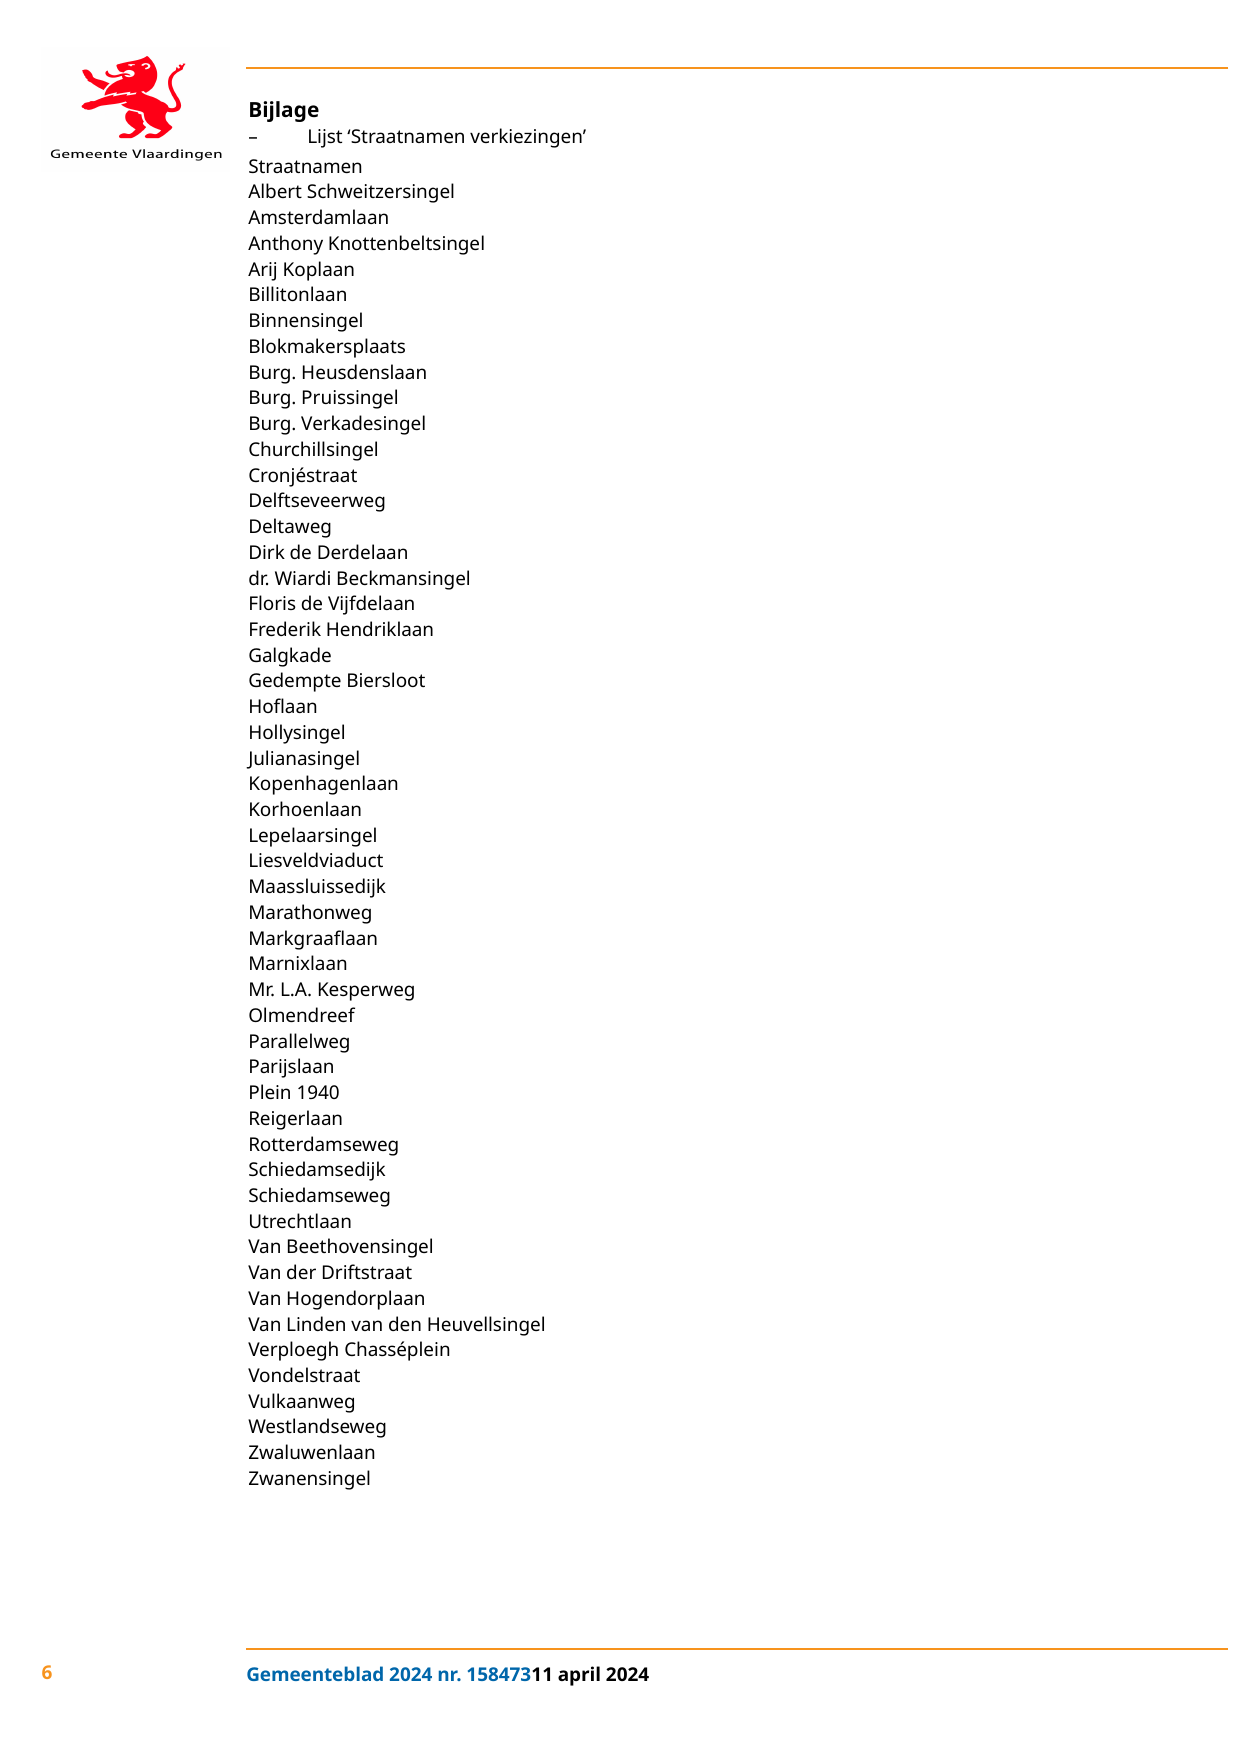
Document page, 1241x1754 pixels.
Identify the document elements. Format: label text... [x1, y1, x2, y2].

table_cell Utrechtlaan [248, 1208, 1152, 1234]
table_cell Marnixlaan [248, 951, 1152, 976]
table_cell Parijslaan [248, 1054, 1152, 1079]
table_cell Maassluissedijk [248, 874, 1152, 899]
table_cell dr. Wiardi Beckmansingel [248, 565, 1152, 590]
table_cell Korhoenlaan [248, 796, 1152, 822]
table_cell Van Hogendorplaan [248, 1285, 1152, 1311]
table_cell Rotterdamseweg [248, 1131, 1152, 1156]
table_cell Van Linden van den Heuvellsingel [248, 1311, 1152, 1337]
table_cell Van der Driftstraat [248, 1259, 1152, 1285]
table_cell Anthony Knottenbeltsingel [248, 230, 1152, 256]
table_cell Marathonweg [248, 899, 1152, 925]
table_cell Julianasingel [248, 745, 1152, 771]
table_cell Burg. Pruissingel [248, 385, 1152, 410]
table_cell Deltaweg [248, 513, 1152, 539]
table_cell Schiedamsedijk [248, 1156, 1152, 1182]
table_cell Amsterdamlaan [248, 205, 1152, 230]
table_cell Parallelweg [248, 1028, 1152, 1053]
table_cell Frederik Hendriklaan [248, 616, 1152, 642]
table_cell Delftseveerweg [248, 488, 1152, 513]
table_cell Reigerlaan [248, 1105, 1152, 1131]
table_cell Zwaluwenlaan [248, 1440, 1152, 1465]
table_cell Markgraaflaan [248, 925, 1152, 951]
table_cell Floris de Vijfdelaan [248, 590, 1152, 616]
table_cell Binnensingel [248, 308, 1152, 333]
table_cell Cronjéstraat [248, 462, 1152, 487]
table_cell Arij Koplaan [248, 256, 1152, 282]
table_header Straatnamen [248, 153, 1152, 179]
table_cell Hollysingel [248, 719, 1152, 745]
table_cell Olmendreef [248, 1002, 1152, 1028]
table_cell Lepelaarsingel [248, 822, 1152, 848]
table_cell Gedempte Biersloot [248, 668, 1152, 693]
table_cell Liesveldviaduct [248, 848, 1152, 873]
table_cell Mr. L.A. Kesperweg [248, 976, 1152, 1002]
table_cell Burg. Verkadesingel [248, 410, 1152, 436]
table_cell Galgkade [248, 642, 1152, 668]
text Bijlage [248, 95, 1152, 123]
table_cell Verploegh Chasséplein [248, 1337, 1152, 1362]
table_cell Hoflaan [248, 693, 1152, 719]
picture [41, 47, 231, 172]
table_cell Plein 1940 [248, 1079, 1152, 1105]
table_cell Billitonlaan [248, 282, 1152, 307]
list Lijst ‘Straatnamen verkiezingen’ [248, 123, 1152, 149]
table_cell Burg. Heusdenslaan [248, 359, 1152, 384]
table_cell Churchillsingel [248, 436, 1152, 462]
table_cell Blokmakersplaats [248, 333, 1152, 359]
table_cell Albert Schweitzersingel [248, 179, 1152, 204]
table_cell Westlandseweg [248, 1414, 1152, 1439]
table_cell Zwanensingel [248, 1465, 1152, 1491]
table_cell Vulkaanweg [248, 1388, 1152, 1414]
table_cell Vondelstraat [248, 1362, 1152, 1388]
table_cell Dirk de Derdelaan [248, 539, 1152, 565]
table_cell Kopenhagenlaan [248, 771, 1152, 796]
table_cell Schiedamseweg [248, 1182, 1152, 1208]
table_cell Van Beethovensingel [248, 1234, 1152, 1259]
